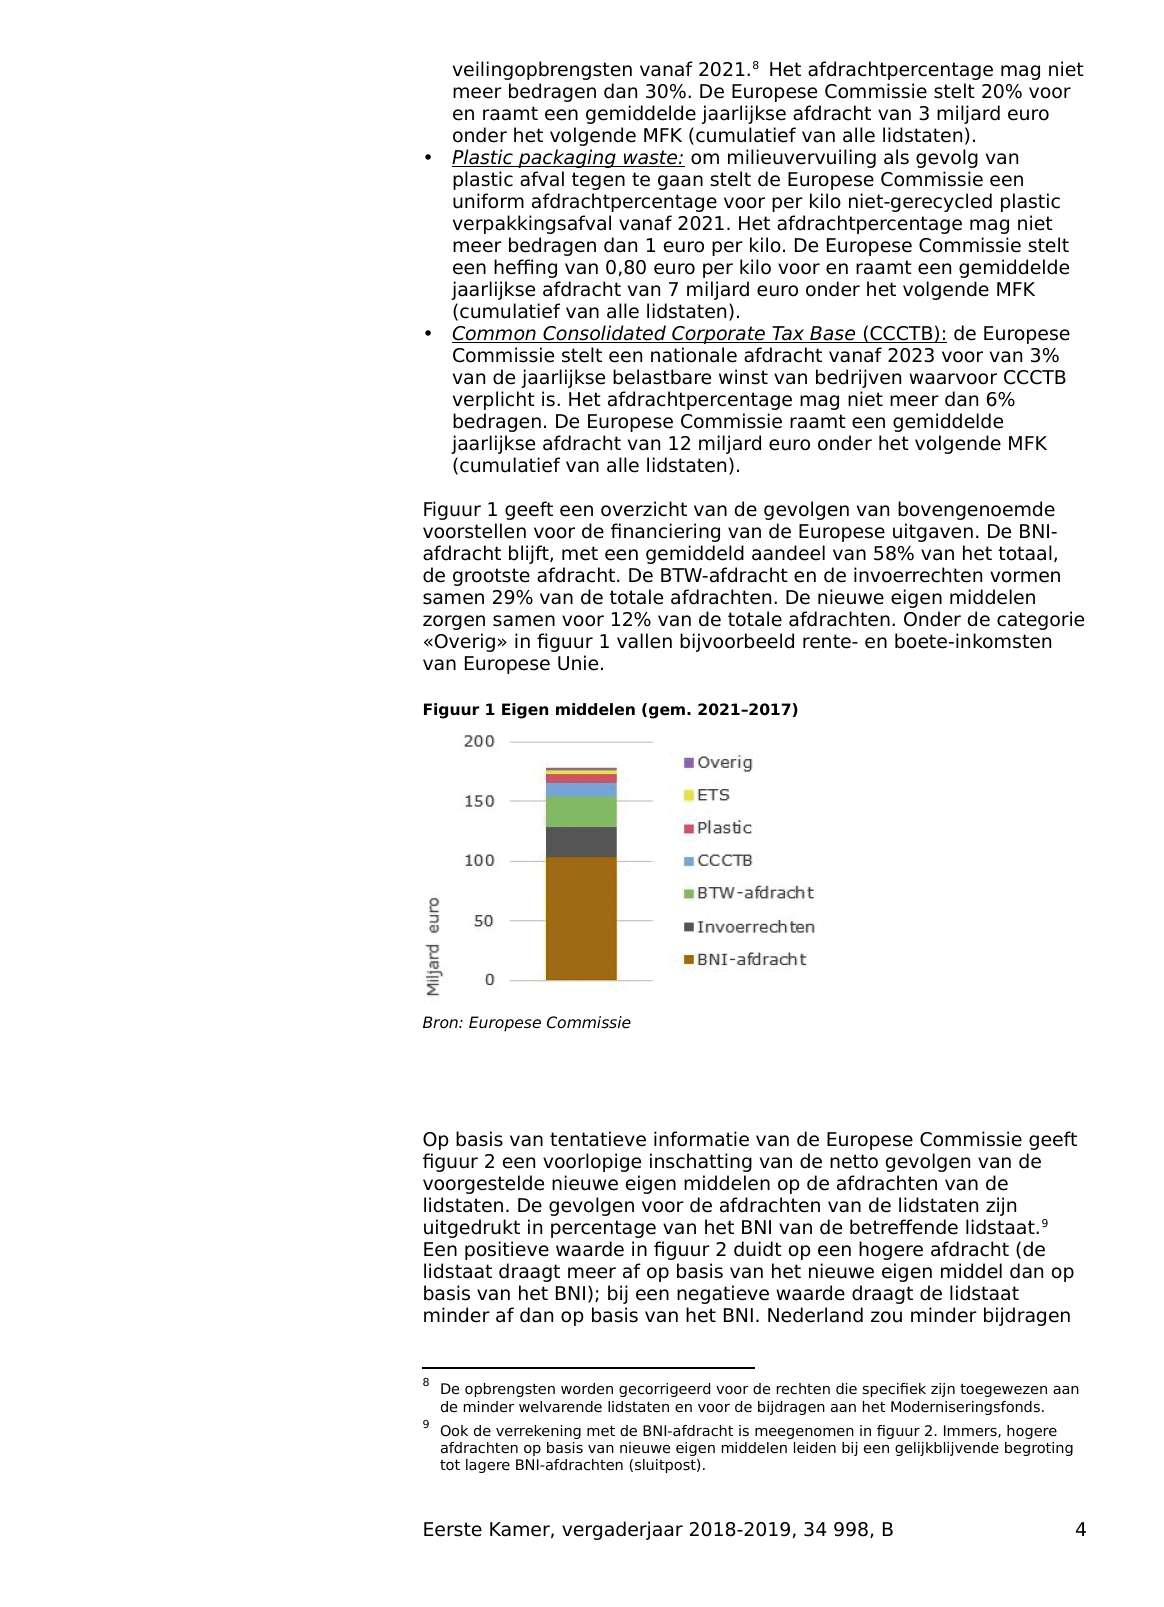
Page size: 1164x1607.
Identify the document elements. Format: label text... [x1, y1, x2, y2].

text Ook de verrekening met de BNI-afdracht is meegenomen in figuur 2. Immers, hogere afdrachten op basis van nieuwe eigen middelen leiden bij een gelijkblijvende begroting tot lagere BNI-afdrachten (sluitpost). [422, 1418, 1087, 1474]
text De opbrengsten worden gecorrigeerd voor de rechten die specifiek zijn toegewezen aan de minder welvarende lidstaten en voor de bijdragen aan het Moderniseringsfonds. [422, 1377, 1087, 1416]
text Figuur 1 Eigen middelen (gem. 2021–2017) [422, 701, 824, 719]
text Figuur 1 geeft een overzicht van de gevolgen van bovengenoemde voorstellen voor de financiering van de Europese uitgaven. De BNI-afdracht blijft, met een gemiddeld aandeel van 58% van het totaal, de grootste afdracht. De BTW-afdracht en de invoerrechten vormen samen 29% van de totale afdrachten. De nieuwe eigen middelen zorgen samen voor 12% van de totale afdrachten. Onder de categorie «Overig» in figuur 1 vallen bijvoorbeeld rente- en boete-inkomsten van Europese Unie. [422, 499, 1087, 675]
text Op basis van tentatieve informatie van de Europese Commissie geeft figuur 2 een voorlopige inschatting van de netto gevolgen van de voorgestelde nieuwe eigen middelen op de afdrachten van de lidstaten. De gevolgen voor de afdrachten van de lidstaten zijn uitgedrukt in percentage van het BNI van de betreffende lidstaat. Een positieve waarde in figuur 2 duidt op een hogere afdracht (de lidstaat draagt meer af op basis van het nieuwe eigen middel dan op basis van het BNI); bij een negatieve waarde draagt de lidstaat minder af dan op basis van het BNI. Nederland zou minder bijdragen [422, 1129, 1087, 1327]
text • Common Consolidated Corporate Tax Base (CCCTB): de Europese Commissie stelt een nationale afdracht vanaf 2023 voor van 3% van de jaarlijkse belastbare winst van bedrijven waarvoor CCCTB verplicht is. Het afdrachtpercentage mag niet meer dan 6% bedragen. De Europese Commissie raamt een gemiddelde jaarlijkse afdracht van 12 miljard euro onder het volgende MFK (cumulatief van alle lidstaten). [422, 323, 1087, 477]
text Bron: Europese Commissie [422, 1014, 824, 1032]
text • Plastic packaging waste: om milieuvervuiling als gevolg van plastic afval tegen te gaan stelt de Europese Commissie een uniform afdrachtpercentage voor per kilo niet-gerecycled plastic verpakkingsafval vanaf 2021. Het afdrachtpercentage mag niet meer bedragen dan 1 euro per kilo. De Europese Commissie stelt een heffing van 0,80 euro per kilo voor en raamt een gemiddelde jaarlijkse afdracht van 7 miljard euro onder het volgende MFK (cumulatief van alle lidstaten). [422, 147, 1087, 323]
picture [422, 730, 824, 1003]
text veilingopbrengsten vanaf 2021. Het afdrachtpercentage mag niet meer bedragen dan 30%. De Europese Commissie stelt 20% voor en raamt een gemiddelde jaarlijkse afdracht van 3 miljard euro onder het volgende MFK (cumulatief van alle lidstaten). [422, 59, 1087, 147]
